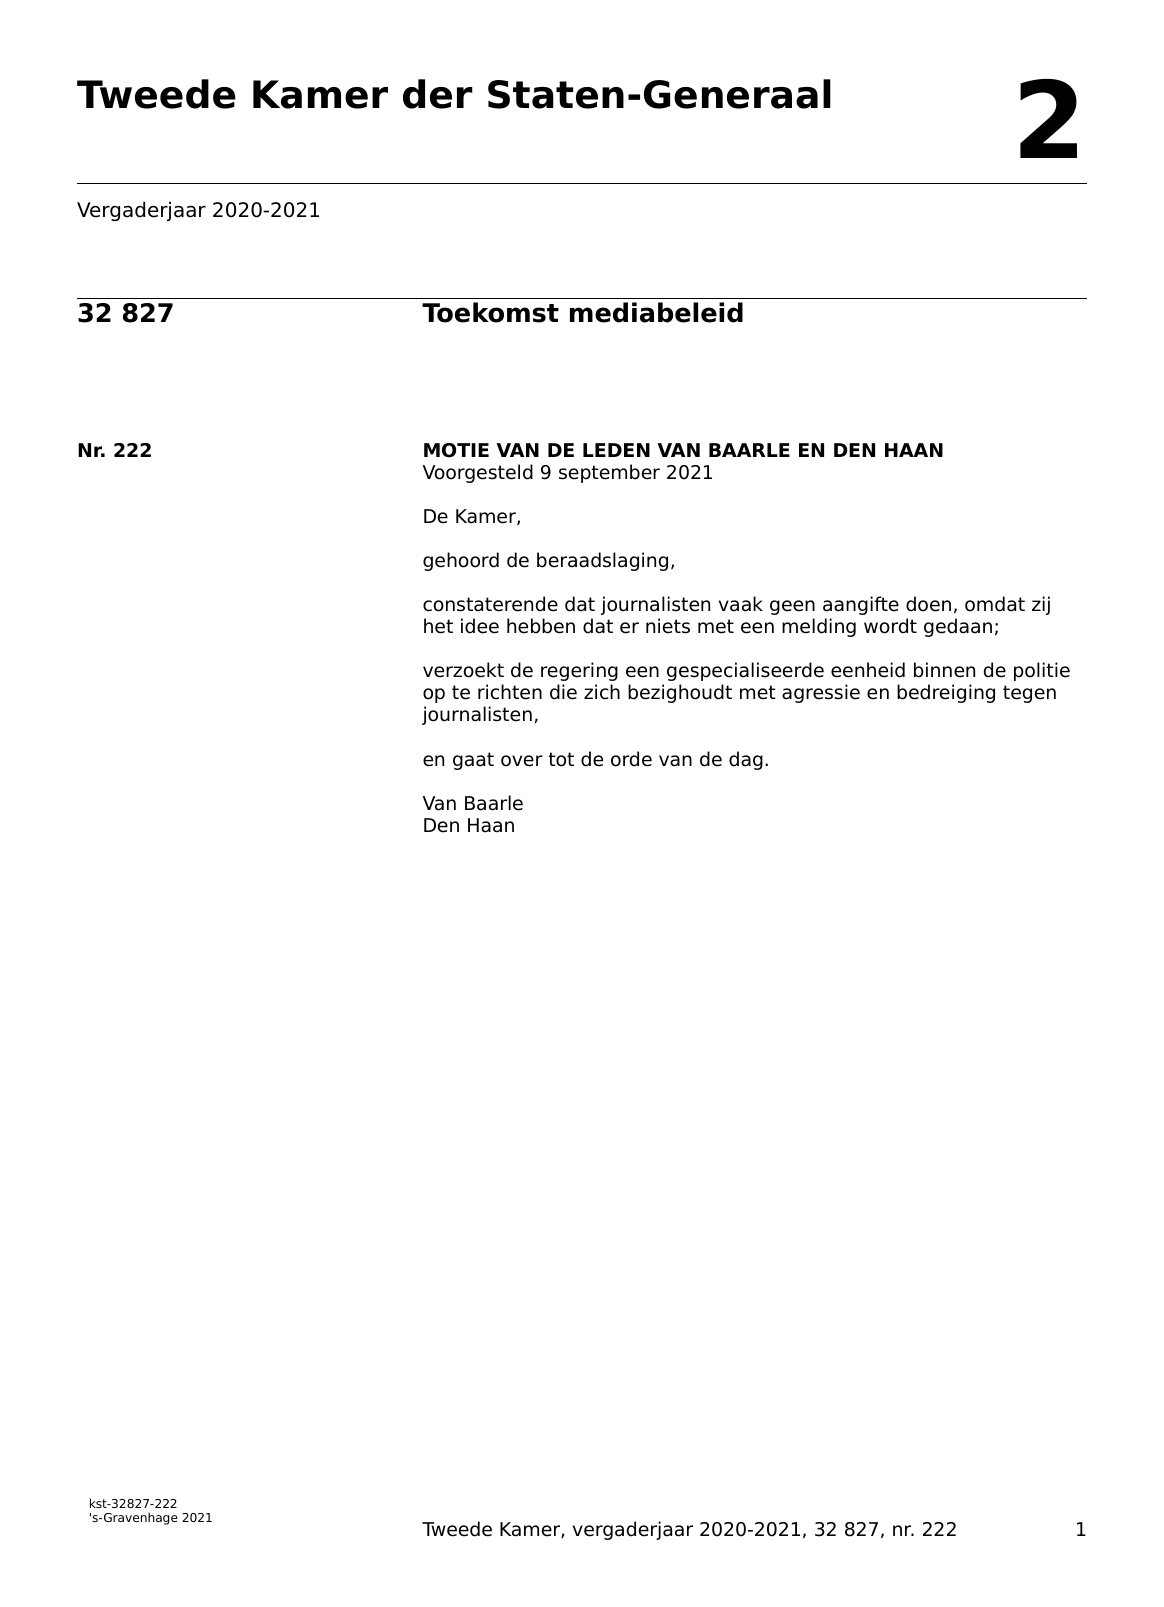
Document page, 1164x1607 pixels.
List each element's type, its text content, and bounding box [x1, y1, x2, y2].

text De Kamer, [422, 506, 1087, 528]
table_cell Vergaderjaar 2020-2021 [77, 184, 1087, 298]
text Den Haan [422, 814, 1087, 837]
text verzoekt de regering een gespecialiseerde eenheid binnen de politie op te richten die zich bezighoudt met agressie en bedreiging tegen journalisten, [422, 660, 1087, 726]
subtitle Nr. 222 MOTIE VAN DE LEDEN VAN BAARLE EN DEN HAAN [77, 440, 1087, 462]
text en gaat over tot de orde van de dag. [422, 748, 1087, 770]
text kst-32827-222 [88, 1497, 323, 1511]
text Van Baarle [422, 793, 1087, 814]
text 's-Gravenhage 2021 [88, 1511, 323, 1525]
table_header 2 [886, 59, 1087, 183]
table_header Tweede Kamer der Staten-Generaal [77, 59, 886, 183]
text gehoord de beraadslaging, [422, 550, 1087, 572]
text Voorgesteld 9 september 2021 [422, 462, 1087, 484]
subtitle 32 827 Toekomst mediabeleid [77, 299, 1087, 329]
text constaterende dat journalisten vaak geen aangifte doen, omdat zij het idee hebben dat er niets met een melding wordt gedaan; [422, 594, 1087, 638]
